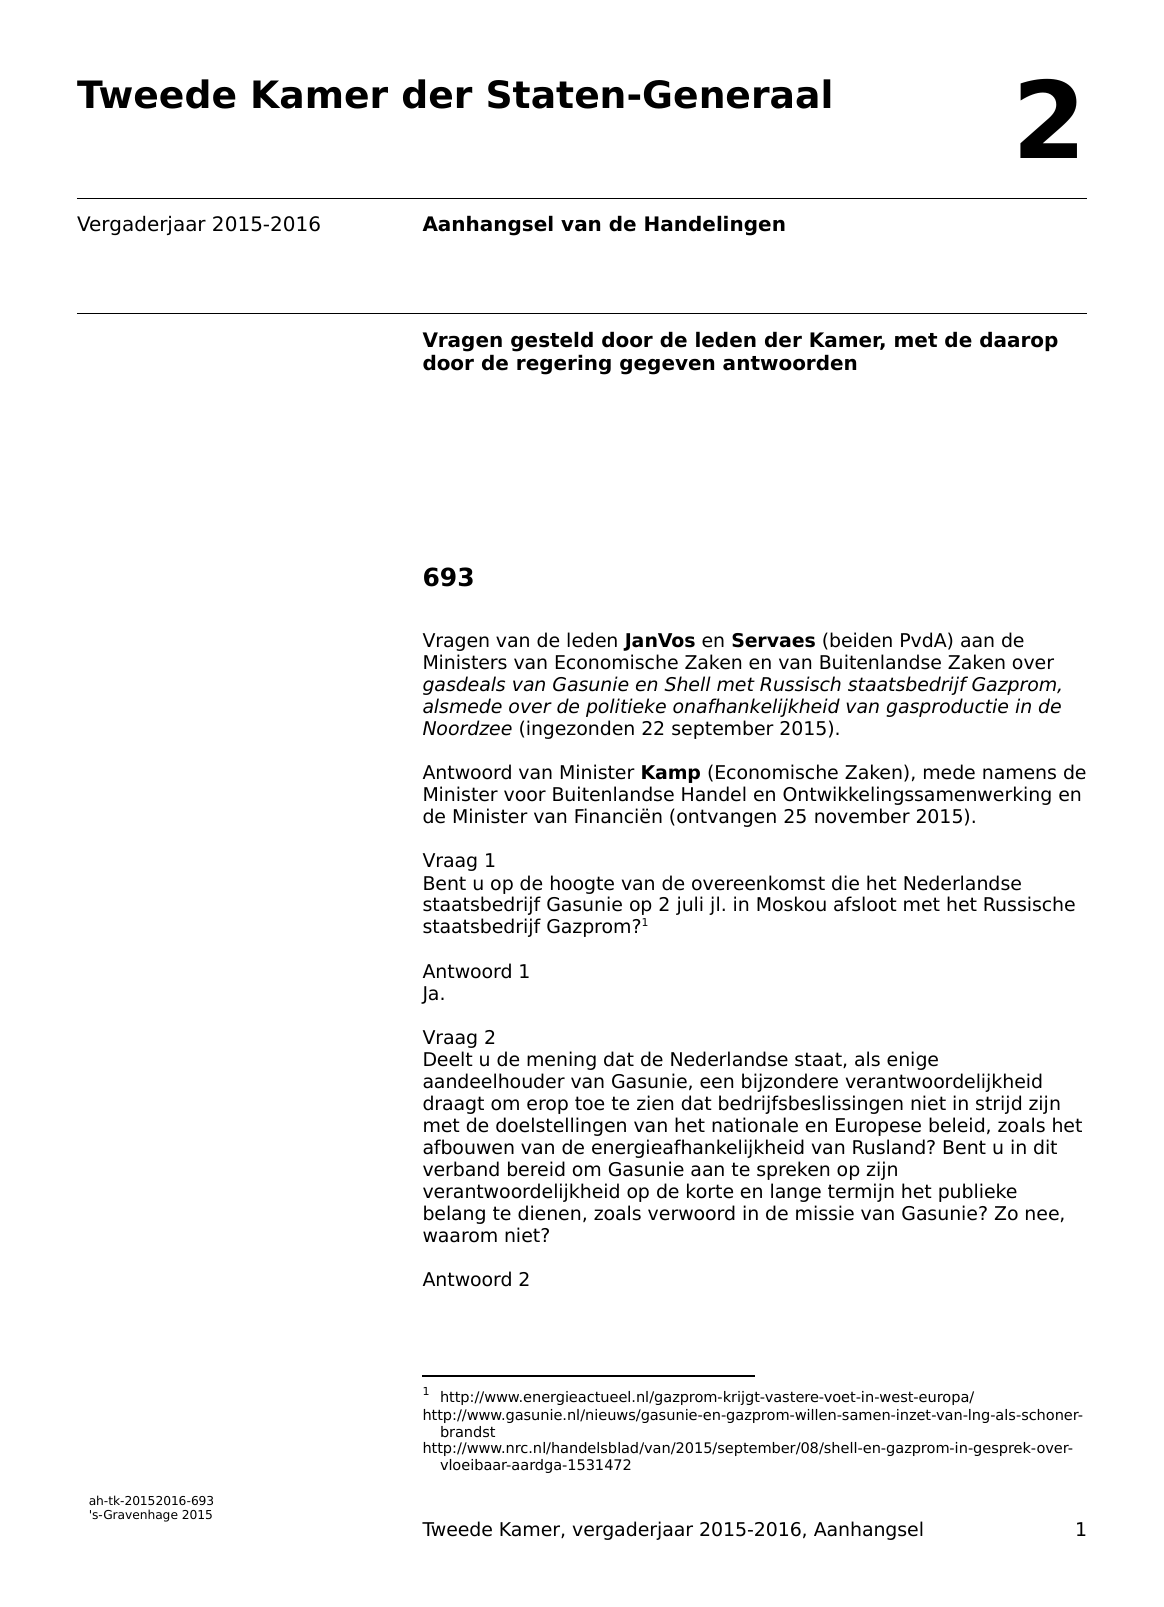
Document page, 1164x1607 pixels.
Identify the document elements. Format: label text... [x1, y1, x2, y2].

text Vragen van de leden JanVos en Servaes (beiden PvdA) aan de Ministers van Economische Zaken en van Buitenlandse Zaken over gasdeals van Gasunie en Shell met Russisch staatsbedrijf Gazprom, alsmede over de politieke onafhankelijkheid van gasproductie in de Noordzee (ingezonden 22 september 2015). [422, 630, 1087, 740]
table_header Tweede Kamer der Staten-Generaal [77, 59, 886, 198]
table_cell Vergaderjaar 2015-2016 [77, 199, 422, 313]
text Bent u op de hoogte van de overeenkomst die het Nederlandse staatsbedrijf Gasunie op 2 juli jl. in Moskou afsloot met het Russische staatsbedrijf Gazprom? [422, 872, 1087, 938]
table_header 2 [886, 59, 1087, 198]
table_cell Vragen gesteld door de leden der Kamer, met de daarop door de regering gegeven antwoorden [422, 314, 1087, 375]
text Antwoord van Minister Kamp (Economische Zaken), mede namens de Minister voor Buitenlandse Handel en Ontwikkelingssamenwerking en de Minister van Financiën (ontvangen 25 november 2015). [422, 762, 1087, 828]
text 's-Gravenhage 2015 [88, 1508, 323, 1522]
text ah-tk-20152016-693 [88, 1494, 323, 1508]
table_cell [77, 314, 422, 375]
table_cell Aanhangsel van de Handelingen [422, 199, 1087, 313]
text http://www.nrc.nl/handelsblad/van/2015/september/08/shell-en-gazprom-in-gesprek-over-vloeibaar-aardga-1531472 [422, 1441, 1087, 1474]
text Vraag 2 [422, 1027, 1087, 1049]
text http://www.energieactueel.nl/gazprom-krijgt-vastere-voet-in-west-europa/ [422, 1385, 1087, 1407]
text Antwoord 2 [422, 1269, 1087, 1291]
text Antwoord 1 [422, 961, 1087, 982]
text Vraag 1 [422, 850, 1087, 872]
text Deelt u de mening dat de Nederlandse staat, als enige aandeelhouder van Gasunie, een bijzondere verantwoordelijkheid draagt om erop toe te zien dat bedrijfsbeslissingen niet in strijd zijn met de doelstellingen van het nationale en Europese beleid, zoals het afbouwen van de energieafhankelijkheid van Rusland? Bent u in dit verband bereid om Gasunie aan te spreken op zijn verantwoordelijkheid op de korte en lange termijn het publieke belang te dienen, zoals verwoord in de missie van Gasunie? Zo nee, waarom niet? [422, 1049, 1087, 1246]
text Ja. [422, 982, 1087, 1004]
text http://www.gasunie.nl/nieuws/gasunie-en-gazprom-willen-samen-inzet-van-lng-als-schoner-brandst [422, 1407, 1087, 1441]
text 693 [422, 563, 1087, 592]
